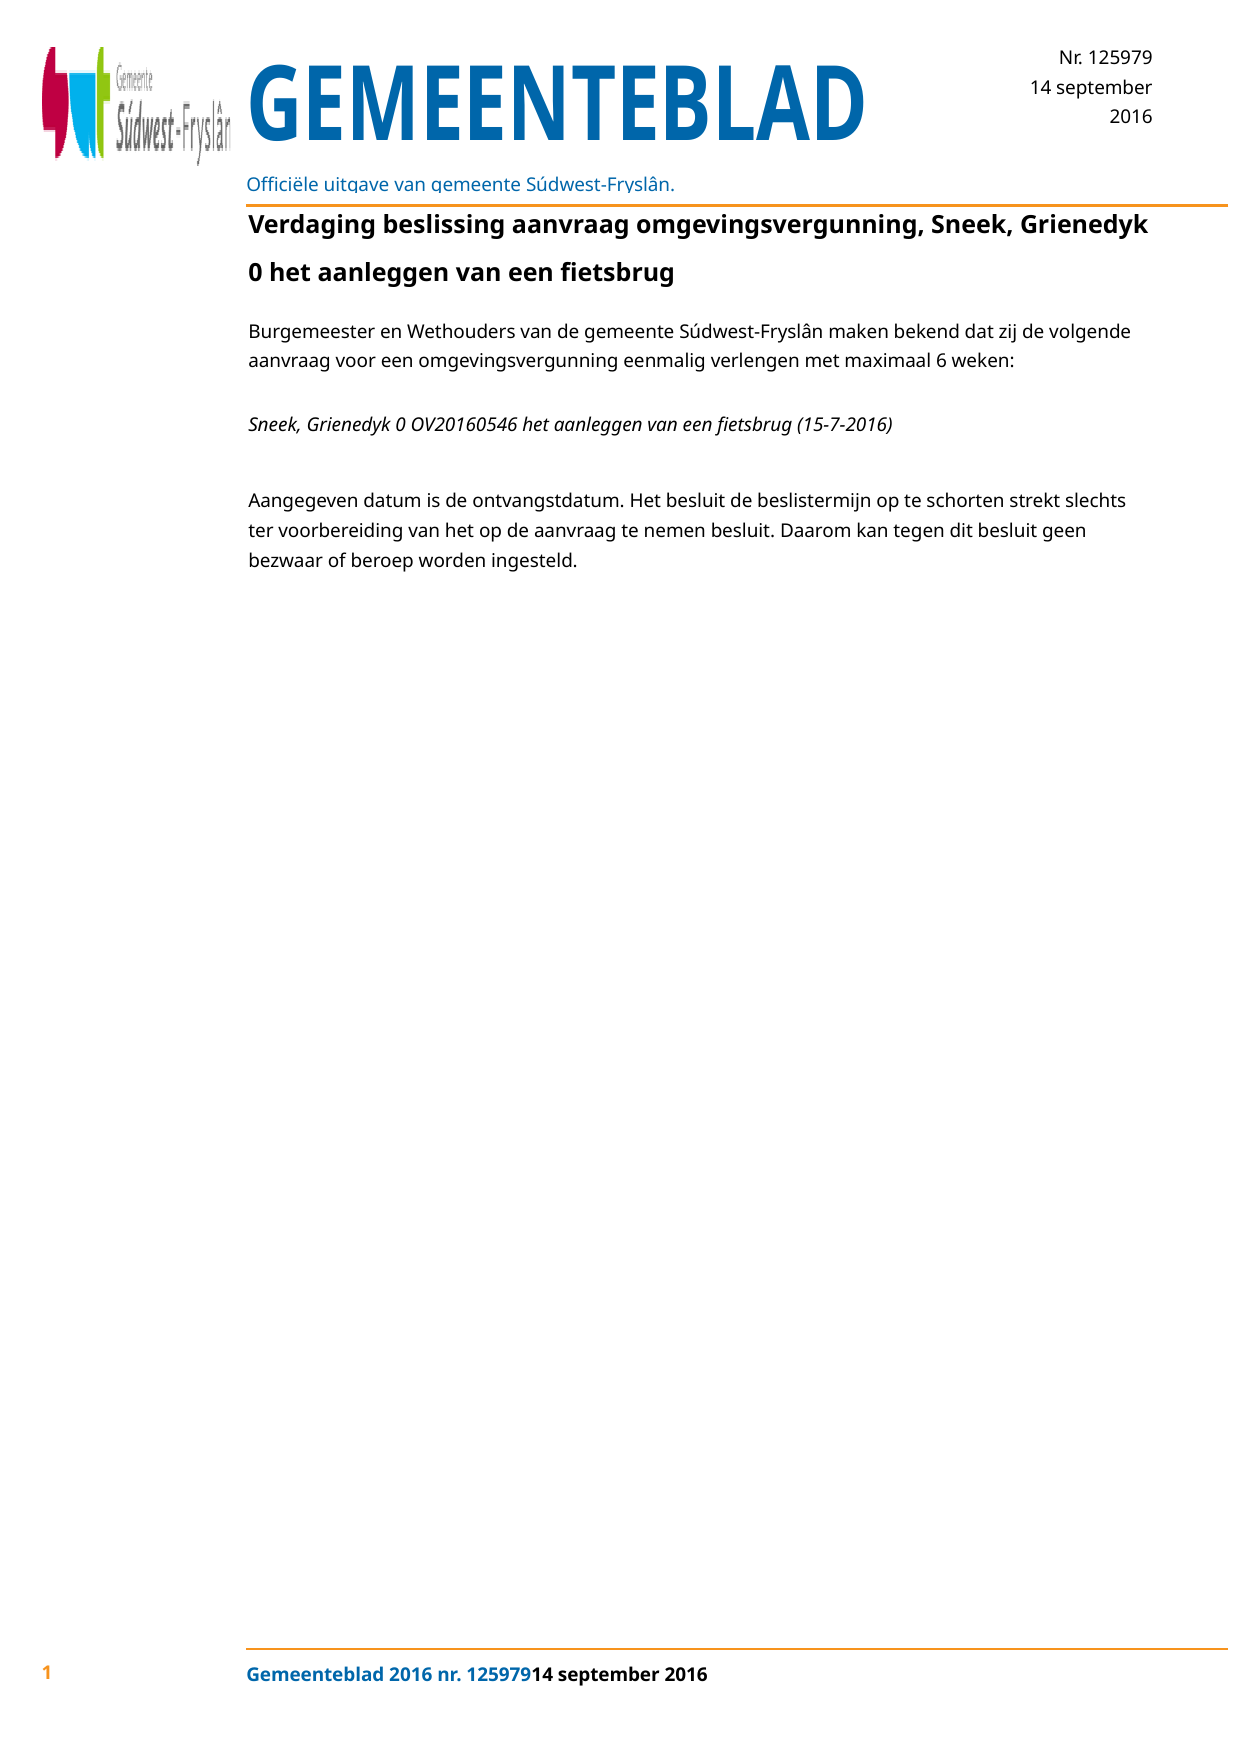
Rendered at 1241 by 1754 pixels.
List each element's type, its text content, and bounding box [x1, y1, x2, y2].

text Verdaging beslissing aanvraag omgevingsvergunning, Sneek, Grienedyk 0 het aanleggen van een fietsbrug [248, 207, 1152, 288]
text Sneek, Grienedyk 0 OV20160546 het aanleggen van een fietsbrug (15-7-2016) [248, 411, 1152, 437]
text Burgemeester en Wethouders van de gemeente Súdwest-Fryslân maken bekend dat zij de volgende aanvraag voor een omgevingsvergunning eenmalig verlengen met maximaal 6 weken: [248, 318, 1152, 373]
text Aangegeven datum is de ontvangstdatum. Het besluit de beslistermijn op te schorten strekt slechts ter voorbereiding van het op de aanvraag te nemen besluit. Daarom kan tegen dit besluit geen bezwaar of beroep worden ingesteld. [248, 488, 1152, 572]
picture [41, 47, 231, 172]
